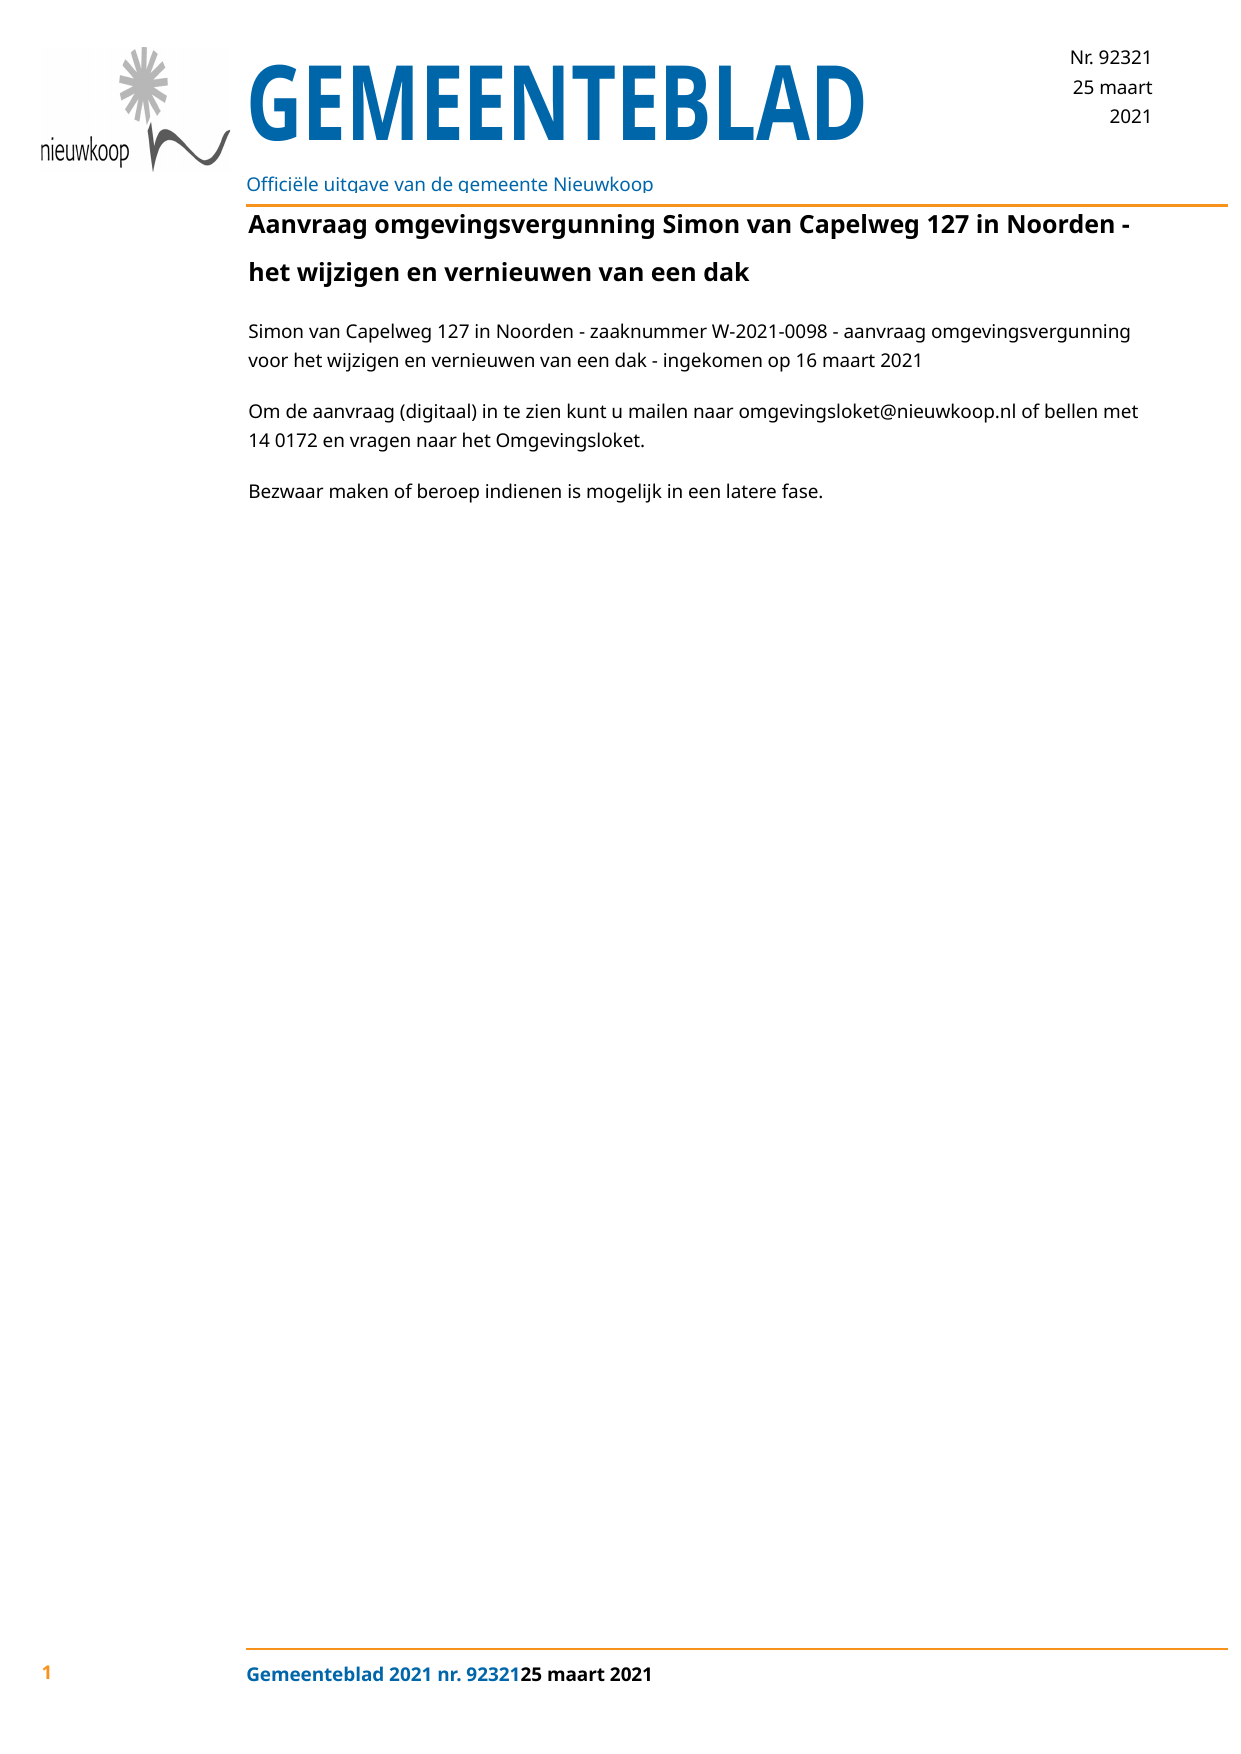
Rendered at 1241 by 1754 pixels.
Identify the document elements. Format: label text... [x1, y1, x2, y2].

text Bezwaar maken of beroep indienen is mogelijk in een latere fase. [248, 478, 1152, 504]
picture [41, 47, 231, 172]
text Aanvraag omgevingsvergunning Simon van Capelweg 127 in Noorden - het wijzigen en vernieuwen van een dak [248, 207, 1152, 288]
text Simon van Capelweg 127 in Noorden - zaaknummer W-2021-0098 - aanvraag omgevingsvergunning voor het wijzigen en vernieuwen van een dak - ingekomen op 16 maart 2021 [248, 318, 1152, 373]
text Om de aanvraag (digitaal) in te zien kunt u mailen naar omgevingsloket@nieuwkoop.nl of bellen met 14 0172 en vragen naar het Omgevingsloket. [248, 398, 1152, 453]
